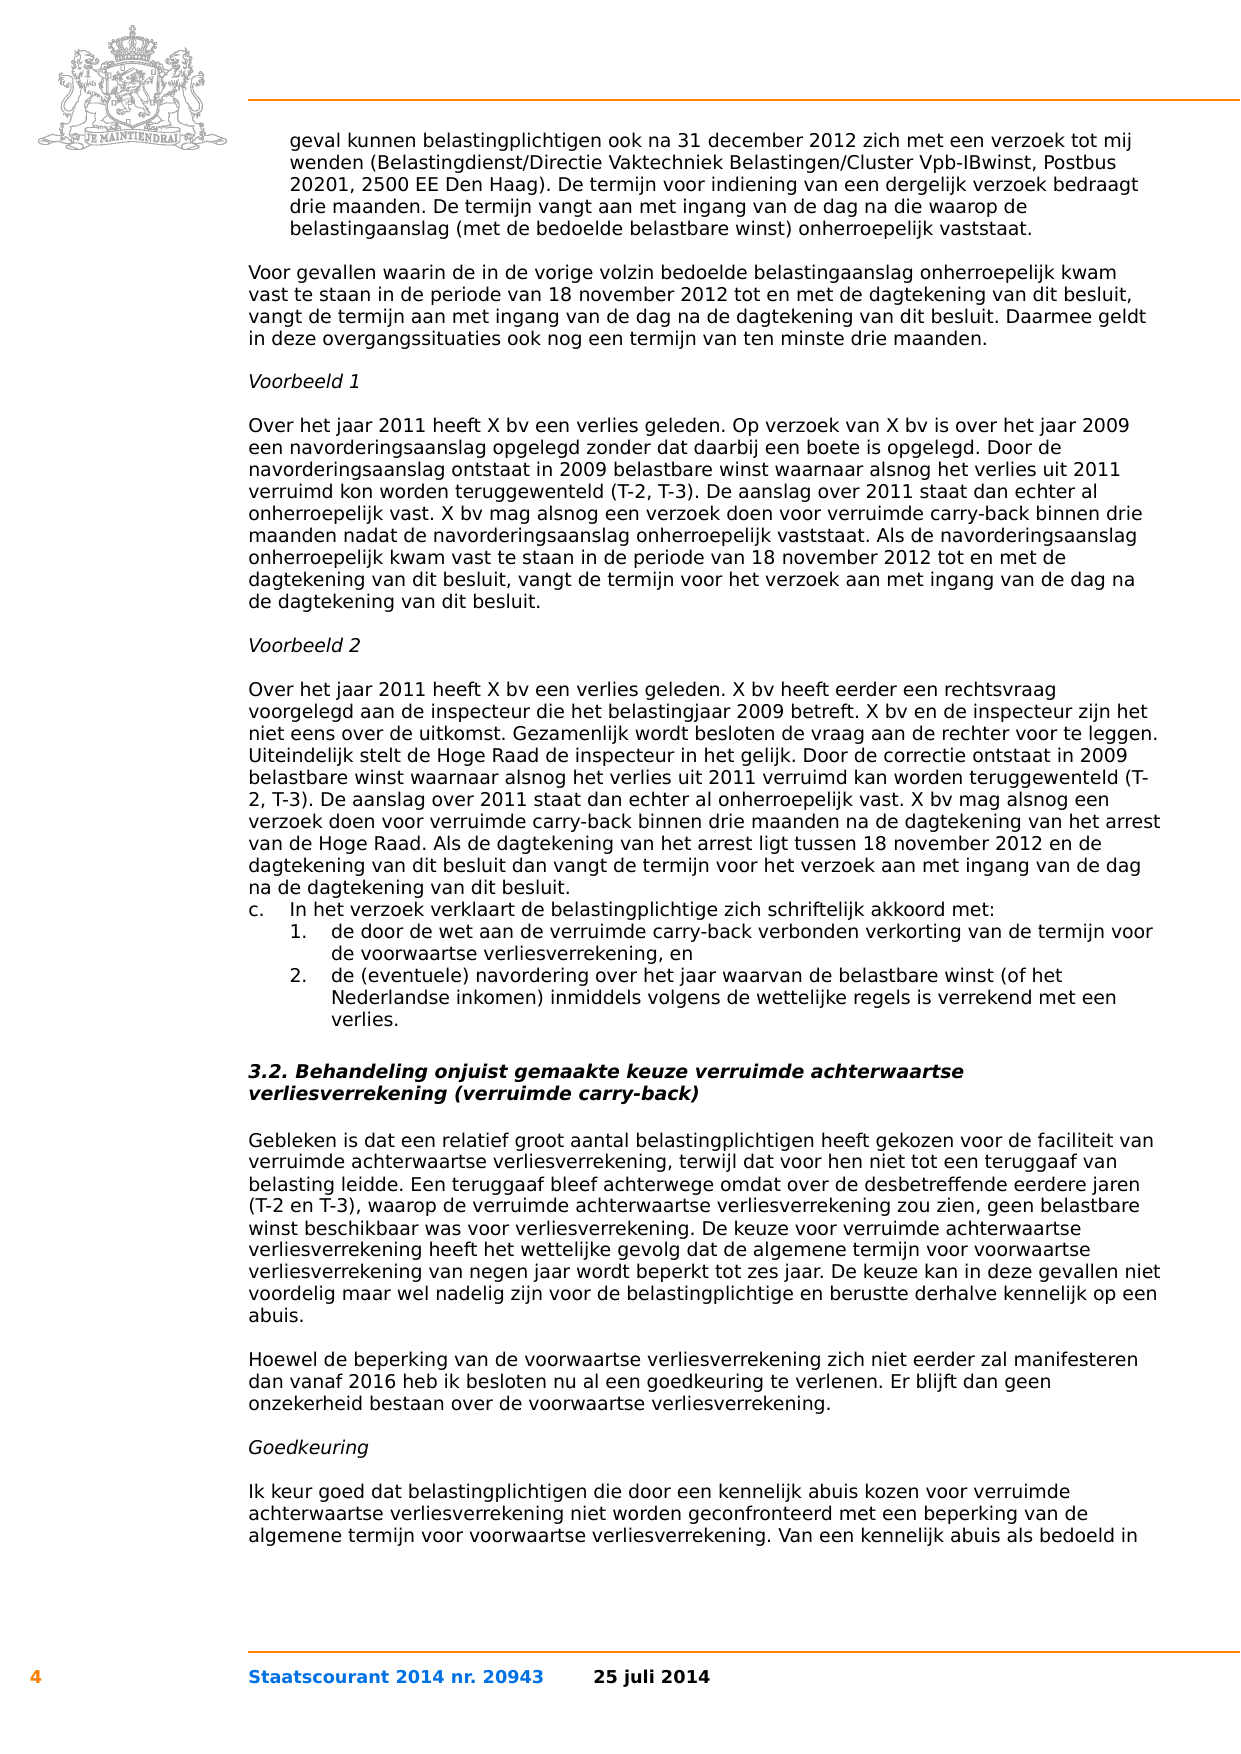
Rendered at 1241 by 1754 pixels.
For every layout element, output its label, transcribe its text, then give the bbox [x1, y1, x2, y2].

text 2. de (eventuele) navordering over het jaar waarvan de belastbare winst (of het Nederlandse inkomen) inmiddels volgens de wettelijke regels is verrekend met een verlies. [289, 964, 1163, 1031]
text c. In het verzoek verklaart de belastingplichtige zich schriftelijk akkoord met: [248, 899, 1163, 921]
subtitle Voorbeeld 1 [248, 371, 1163, 393]
text Gebleken is dat een relatief groot aantal belastingplichtigen heeft gekozen voor de faciliteit van verruimde achterwaartse verliesverrekening, terwijl dat voor hen niet tot een teruggaaf van belasting leidde. Een teruggaaf bleef achterwege omdat over de desbetreffende eerdere jaren (T-2 en T-3), waarop de verruimde achterwaartse verliesverrekening zou zien, geen belastbare winst beschikbaar was voor verliesverrekening. De keuze voor verruimde achterwaartse verliesverrekening heeft het wettelijke gevolg dat de algemene termijn voor voorwaartse verliesverrekening van negen jaar wordt beperkt tot zes jaar. De keuze kan in deze gevallen niet voordelig maar wel nadelig zijn voor de belastingplichtige en berustte derhalve kennelijk op een abuis. [248, 1129, 1163, 1327]
subtitle Goedkeuring [248, 1437, 1163, 1459]
picture [38, 25, 227, 150]
text Ik keur goed dat belastingplichtigen die door een kennelijk abuis kozen voor verruimde achterwaartse verliesverrekening niet worden geconfronteerd met een beperking van de algemene termijn voor voorwaartse verliesverrekening. Van een kennelijk abuis als bedoeld in [248, 1481, 1163, 1547]
subtitle 3.2. Behandeling onjuist gemaakte keuze verruimde achterwaartse verliesverrekening (verruimde carry-back) [248, 1061, 1163, 1104]
text Over het jaar 2011 heeft X bv een verlies geleden. X bv heeft eerder een rechtsvraag voorgelegd aan de inspecteur die het belastingjaar 2009 betreft. X bv en de inspecteur zijn het niet eens over de uitkomst. Gezamenlijk wordt besloten de vraag aan de rechter voor te leggen. Uiteindelijk stelt de Hoge Raad de inspecteur in het gelijk. Door de correctie ontstaat in 2009 belastbare winst waarnaar alsnog het verlies uit 2011 verruimd kan worden teruggewenteld (T-2, T-3). De aanslag over 2011 staat dan echter al onherroepelijk vast. X bv mag alsnog een verzoek doen voor verruimde carry-back binnen drie maanden na de dagtekening van het arrest van de Hoge Raad. Als de dagtekening van het arrest ligt tussen 18 november 2012 en de dagtekening van dit besluit dan vangt de termijn voor het verzoek aan met ingang van de dag na de dagtekening van dit besluit. [248, 679, 1163, 899]
text Over het jaar 2011 heeft X bv een verlies geleden. Op verzoek van X bv is over het jaar 2009 een navorderingsaanslag opgelegd zonder dat daarbij een boete is opgelegd. Door de navorderingsaanslag ontstaat in 2009 belastbare winst waarnaar alsnog het verlies uit 2011 verruimd kon worden teruggewenteld (T-2, T-3). De aanslag over 2011 staat dan echter al onherroepelijk vast. X bv mag alsnog een verzoek doen voor verruimde carry-back binnen drie maanden nadat de navorderingsaanslag onherroepelijk vaststaat. Als de navorderingsaanslag onherroepelijk kwam vast te staan in de periode van 18 november 2012 tot en met de dagtekening van dit besluit, vangt de termijn voor het verzoek aan met ingang van de dag na de dagtekening van dit besluit. [248, 415, 1163, 613]
text geval kunnen belastingplichtigen ook na 31 december 2012 zich met een verzoek tot mij wenden (Belastingdienst/Directie Vaktechniek Belastingen/Cluster Vpb-IBwinst, Postbus 20201, 2500 EE Den Haag). De termijn voor indiening van een dergelijk verzoek bedraagt drie maanden. De termijn vangt aan met ingang van de dag na die waarop de belastingaanslag (met de bedoelde belastbare winst) onherroepelijk vaststaat. [248, 130, 1163, 240]
text Hoewel de beperking van de voorwaartse verliesverrekening zich niet eerder zal manifesteren dan vanaf 2016 heb ik besloten nu al een goedkeuring te verlenen. Er blijft dan geen onzekerheid bestaan over de voorwaartse verliesverrekening. [248, 1349, 1163, 1415]
text 1. de door de wet aan de verruimde carry-back verbonden verkorting van de termijn voor de voorwaartse verliesverrekening, en [289, 921, 1163, 964]
text Voor gevallen waarin de in de vorige volzin bedoelde belastingaanslag onherroepelijk kwam vast te staan in de periode van 18 november 2012 tot en met de dagtekening van dit besluit, vangt de termijn aan met ingang van de dag na de dagtekening van dit besluit. Daarmee geldt in deze overgangssituaties ook nog een termijn van ten minste drie maanden. [248, 262, 1163, 349]
subtitle Voorbeeld 2 [248, 635, 1163, 657]
